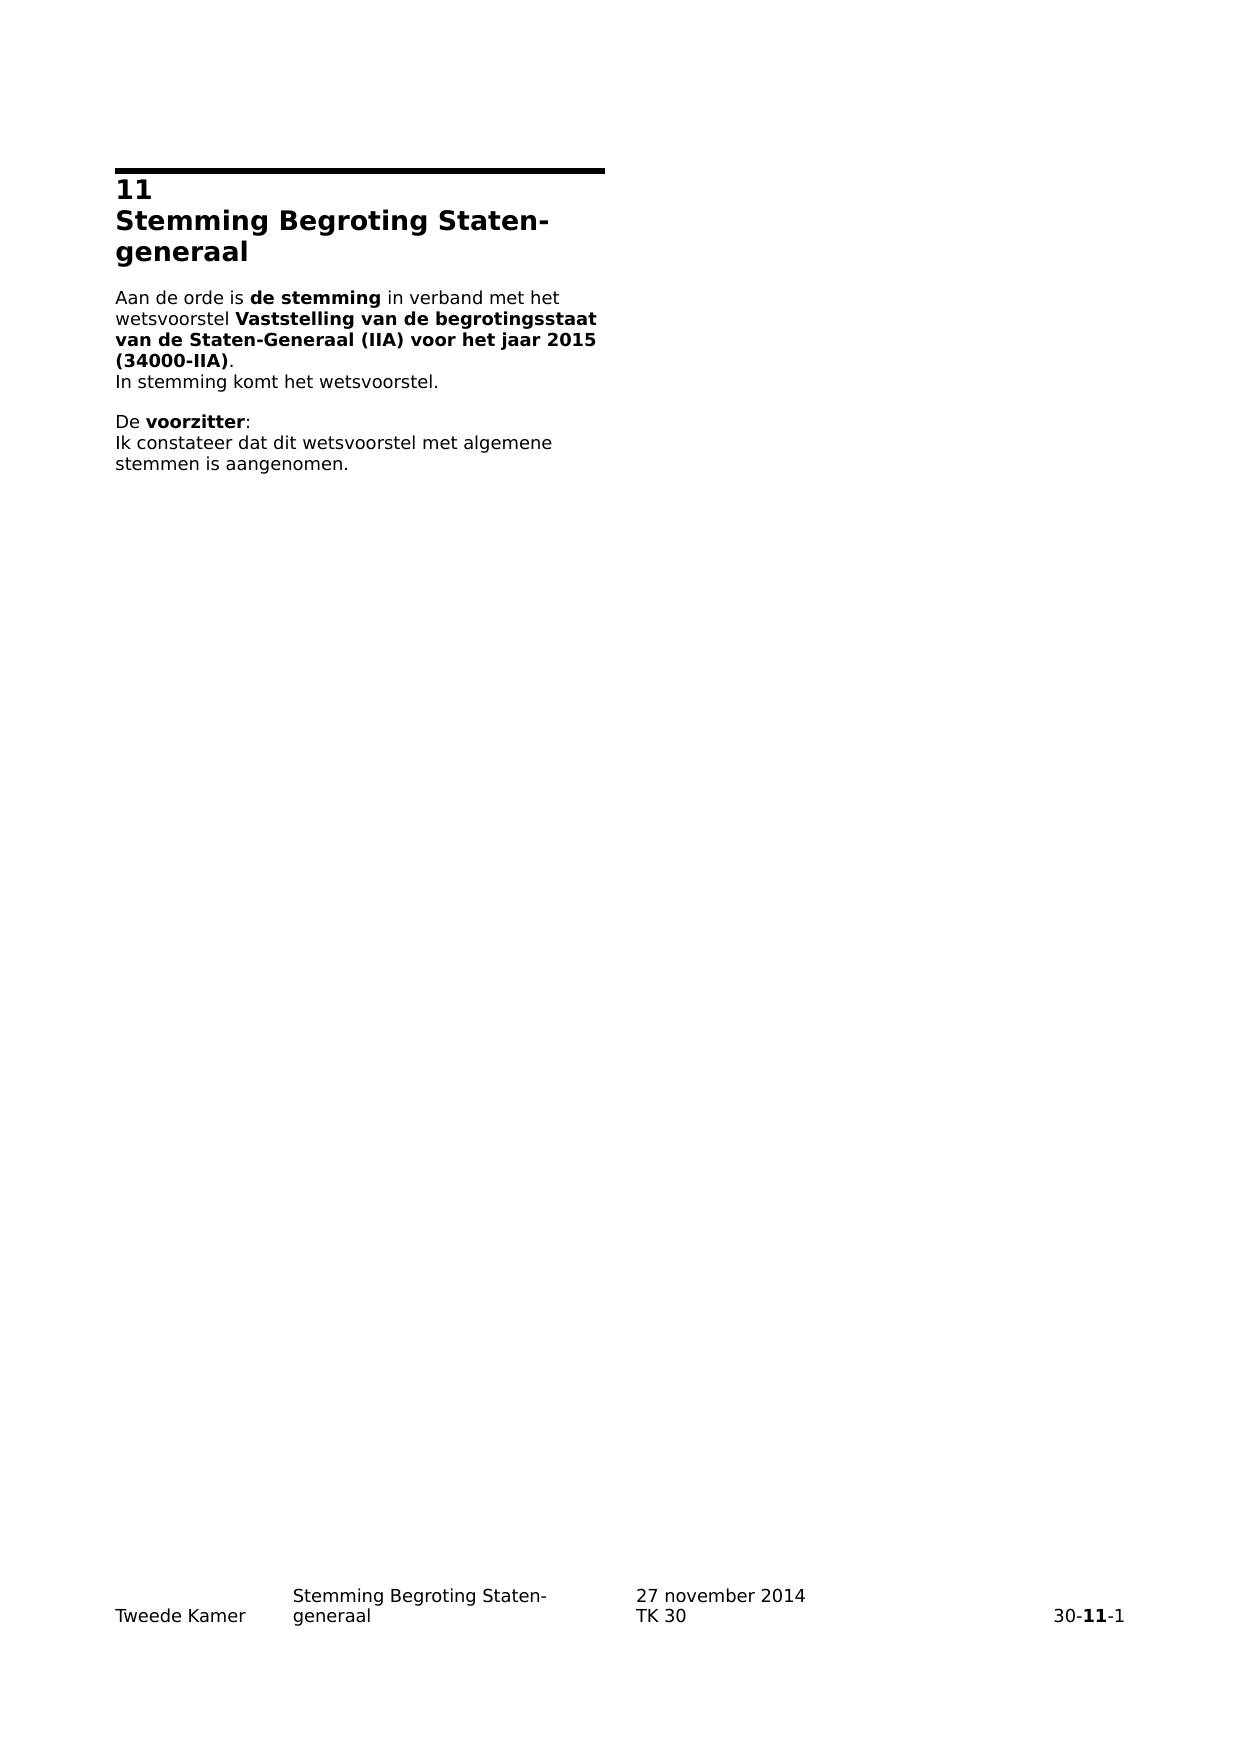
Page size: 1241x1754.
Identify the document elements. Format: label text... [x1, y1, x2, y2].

text Ik constateer dat dit wetsvoorstel met algemene stemmen is aangenomen. [115, 433, 605, 475]
text De voorzitter: [115, 412, 605, 433]
text Aan de orde is de stemming in verband met het wetsvoorstel Vaststelling van de begrotingsstaat van de Staten-Generaal (IIA) voor het jaar 2015 (34000-IIA). [115, 288, 605, 371]
text In stemming komt het wetsvoorstel. [115, 371, 605, 392]
title 11 Stemming Begroting Staten-generaal [115, 174, 605, 268]
